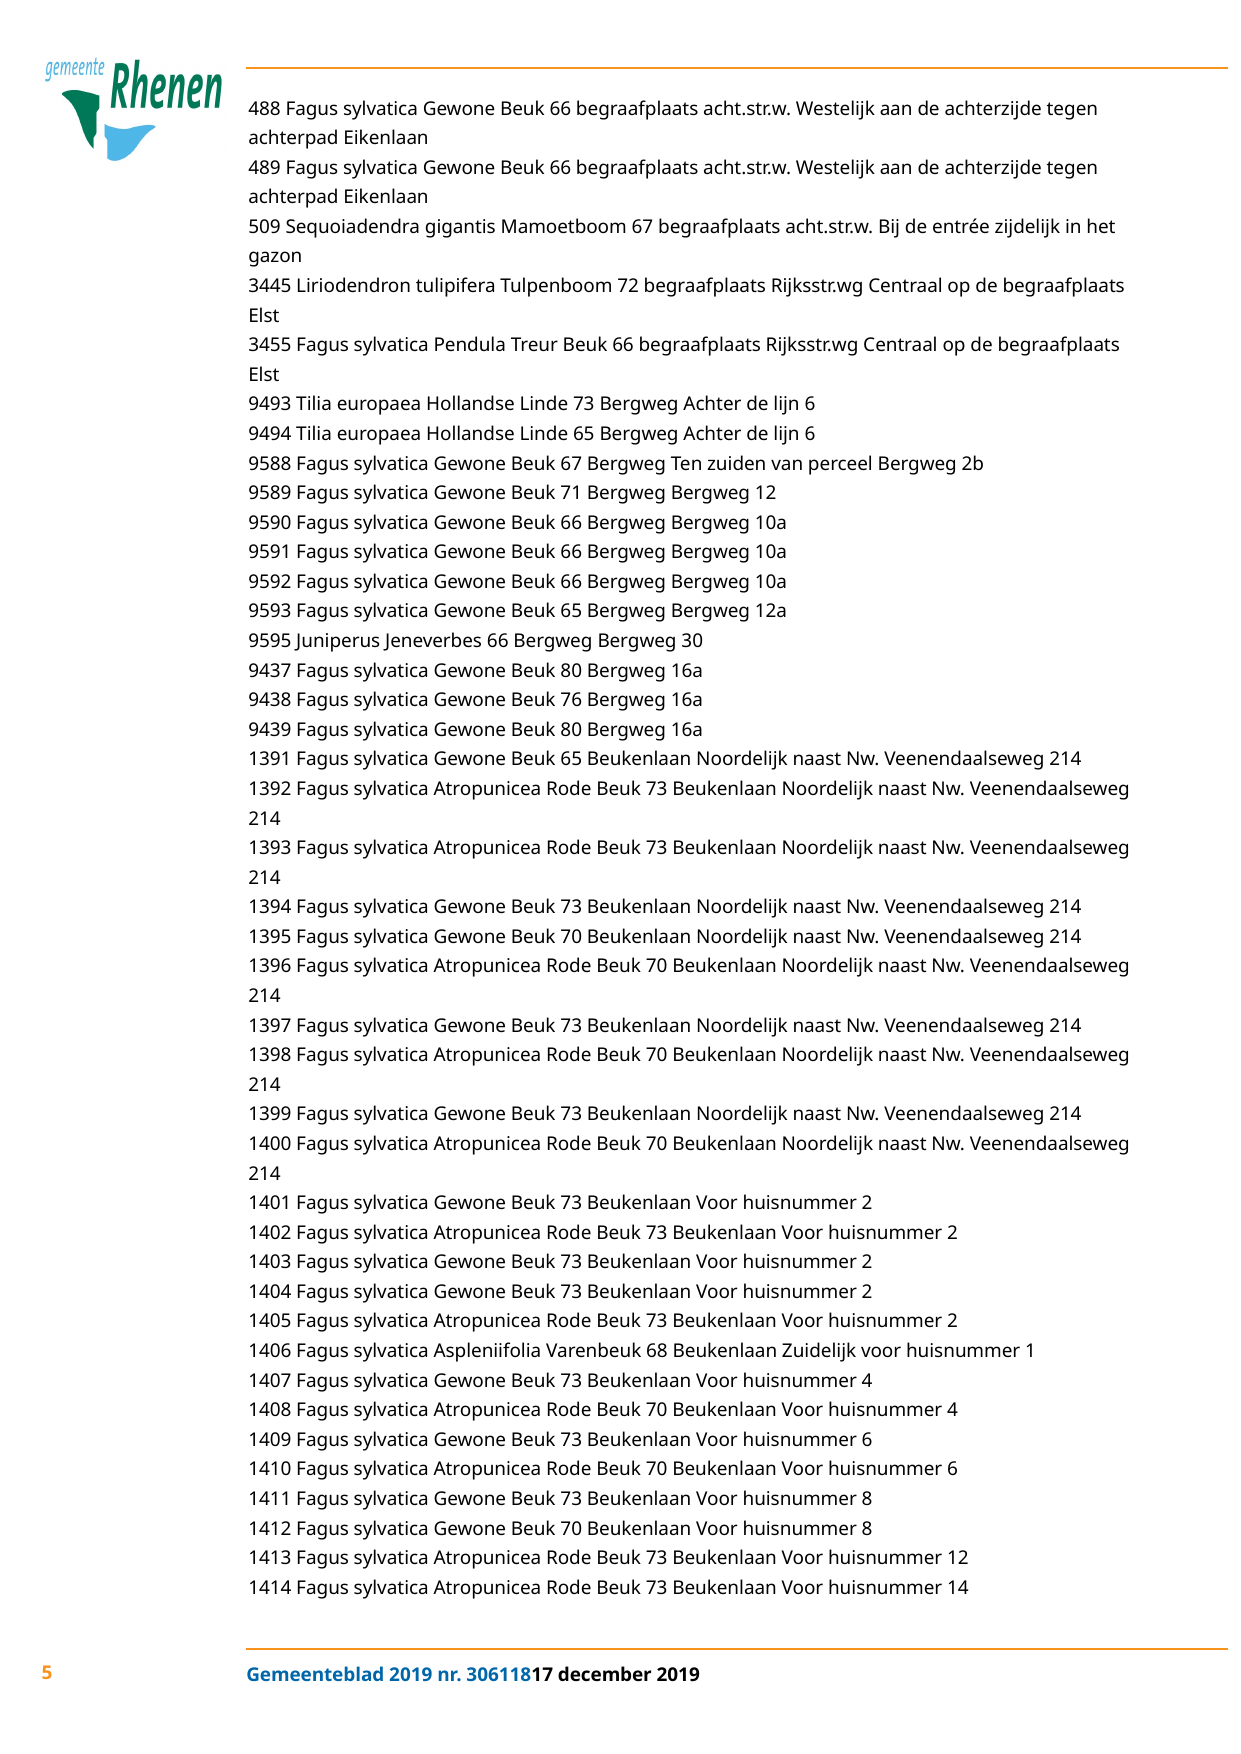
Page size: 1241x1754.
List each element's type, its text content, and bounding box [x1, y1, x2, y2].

text 1404 Fagus sylvatica Gewone Beuk 73 Beukenlaan Voor huisnummer 2 [248, 1278, 1152, 1304]
text 1400 Fagus sylvatica Atropunicea Rode Beuk 70 Beukenlaan Noordelijk naast Nw. Veenendaalseweg 214 [248, 1130, 1152, 1186]
picture [41, 47, 231, 172]
text 1394 Fagus sylvatica Gewone Beuk 73 Beukenlaan Noordelijk naast Nw. Veenendaalseweg 214 [248, 893, 1152, 919]
text 1398 Fagus sylvatica Atropunicea Rode Beuk 70 Beukenlaan Noordelijk naast Nw. Veenendaalseweg 214 [248, 1041, 1152, 1097]
text 9437 Fagus sylvatica Gewone Beuk 80 Bergweg 16a [248, 657, 1152, 683]
text 1414 Fagus sylvatica Atropunicea Rode Beuk 73 Beukenlaan Voor huisnummer 14 [248, 1574, 1152, 1600]
text 9591 Fagus sylvatica Gewone Beuk 66 Bergweg Bergweg 10a [248, 538, 1152, 564]
text 1405 Fagus sylvatica Atropunicea Rode Beuk 73 Beukenlaan Voor huisnummer 2 [248, 1308, 1152, 1333]
text 489 Fagus sylvatica Gewone Beuk 66 begraafplaats acht.str.w. Westelijk aan de achterzijde tegen achterpad Eikenlaan [248, 154, 1152, 209]
text 1391 Fagus sylvatica Gewone Beuk 65 Beukenlaan Noordelijk naast Nw. Veenendaalseweg 214 [248, 746, 1152, 771]
text 1393 Fagus sylvatica Atropunicea Rode Beuk 73 Beukenlaan Noordelijk naast Nw. Veenendaalseweg 214 [248, 834, 1152, 890]
text 9588 Fagus sylvatica Gewone Beuk 67 Bergweg Ten zuiden van perceel Bergweg 2b [248, 450, 1152, 476]
text 9439 Fagus sylvatica Gewone Beuk 80 Bergweg 16a [248, 716, 1152, 742]
text 1409 Fagus sylvatica Gewone Beuk 73 Beukenlaan Voor huisnummer 6 [248, 1426, 1152, 1452]
text 3445 Liriodendron tulipifera Tulpenboom 72 begraafplaats Rijksstr.wg Centraal op de begraafplaats Elst [248, 272, 1152, 328]
text 1413 Fagus sylvatica Atropunicea Rode Beuk 73 Beukenlaan Voor huisnummer 12 [248, 1544, 1152, 1570]
text 1395 Fagus sylvatica Gewone Beuk 70 Beukenlaan Noordelijk naast Nw. Veenendaalseweg 214 [248, 923, 1152, 949]
text 1396 Fagus sylvatica Atropunicea Rode Beuk 70 Beukenlaan Noordelijk naast Nw. Veenendaalseweg 214 [248, 953, 1152, 1008]
text 9438 Fagus sylvatica Gewone Beuk 76 Bergweg 16a [248, 686, 1152, 712]
text 1399 Fagus sylvatica Gewone Beuk 73 Beukenlaan Noordelijk naast Nw. Veenendaalseweg 214 [248, 1101, 1152, 1126]
text 1412 Fagus sylvatica Gewone Beuk 70 Beukenlaan Voor huisnummer 8 [248, 1515, 1152, 1541]
text 1407 Fagus sylvatica Gewone Beuk 73 Beukenlaan Voor huisnummer 4 [248, 1367, 1152, 1393]
text 1411 Fagus sylvatica Gewone Beuk 73 Beukenlaan Voor huisnummer 8 [248, 1485, 1152, 1511]
text 9493 Tilia europaea Hollandse Linde 73 Bergweg Achter de lijn 6 [248, 391, 1152, 416]
text 1392 Fagus sylvatica Atropunicea Rode Beuk 73 Beukenlaan Noordelijk naast Nw. Veenendaalseweg 214 [248, 775, 1152, 831]
text 9593 Fagus sylvatica Gewone Beuk 65 Bergweg Bergweg 12a [248, 598, 1152, 623]
text 1402 Fagus sylvatica Atropunicea Rode Beuk 73 Beukenlaan Voor huisnummer 2 [248, 1219, 1152, 1245]
text 509 Sequoiadendra gigantis Mamoetboom 67 begraafplaats acht.str.w. Bij de entrée zijdelijk in het gazon [248, 213, 1152, 268]
text 1401 Fagus sylvatica Gewone Beuk 73 Beukenlaan Voor huisnummer 2 [248, 1189, 1152, 1215]
text 9590 Fagus sylvatica Gewone Beuk 66 Bergweg Bergweg 10a [248, 509, 1152, 535]
text 1410 Fagus sylvatica Atropunicea Rode Beuk 70 Beukenlaan Voor huisnummer 6 [248, 1456, 1152, 1481]
text 9589 Fagus sylvatica Gewone Beuk 71 Bergweg Bergweg 12 [248, 479, 1152, 505]
text 488 Fagus sylvatica Gewone Beuk 66 begraafplaats acht.str.w. Westelijk aan de achterzijde tegen achterpad Eikenlaan [248, 95, 1152, 150]
text 1403 Fagus sylvatica Gewone Beuk 73 Beukenlaan Voor huisnummer 2 [248, 1248, 1152, 1274]
text 9494 Tilia europaea Hollandse Linde 65 Bergweg Achter de lijn 6 [248, 420, 1152, 446]
text 9592 Fagus sylvatica Gewone Beuk 66 Bergweg Bergweg 10a [248, 568, 1152, 594]
text 9595 Juniperus Jeneverbes 66 Bergweg Bergweg 30 [248, 627, 1152, 653]
text 3455 Fagus sylvatica Pendula Treur Beuk 66 begraafplaats Rijksstr.wg Centraal op de begraafplaats Elst [248, 331, 1152, 387]
text 1406 Fagus sylvatica Aspleniifolia Varenbeuk 68 Beukenlaan Zuidelijk voor huisnummer 1 [248, 1337, 1152, 1363]
text 1408 Fagus sylvatica Atropunicea Rode Beuk 70 Beukenlaan Voor huisnummer 4 [248, 1396, 1152, 1422]
text 1397 Fagus sylvatica Gewone Beuk 73 Beukenlaan Noordelijk naast Nw. Veenendaalseweg 214 [248, 1012, 1152, 1038]
